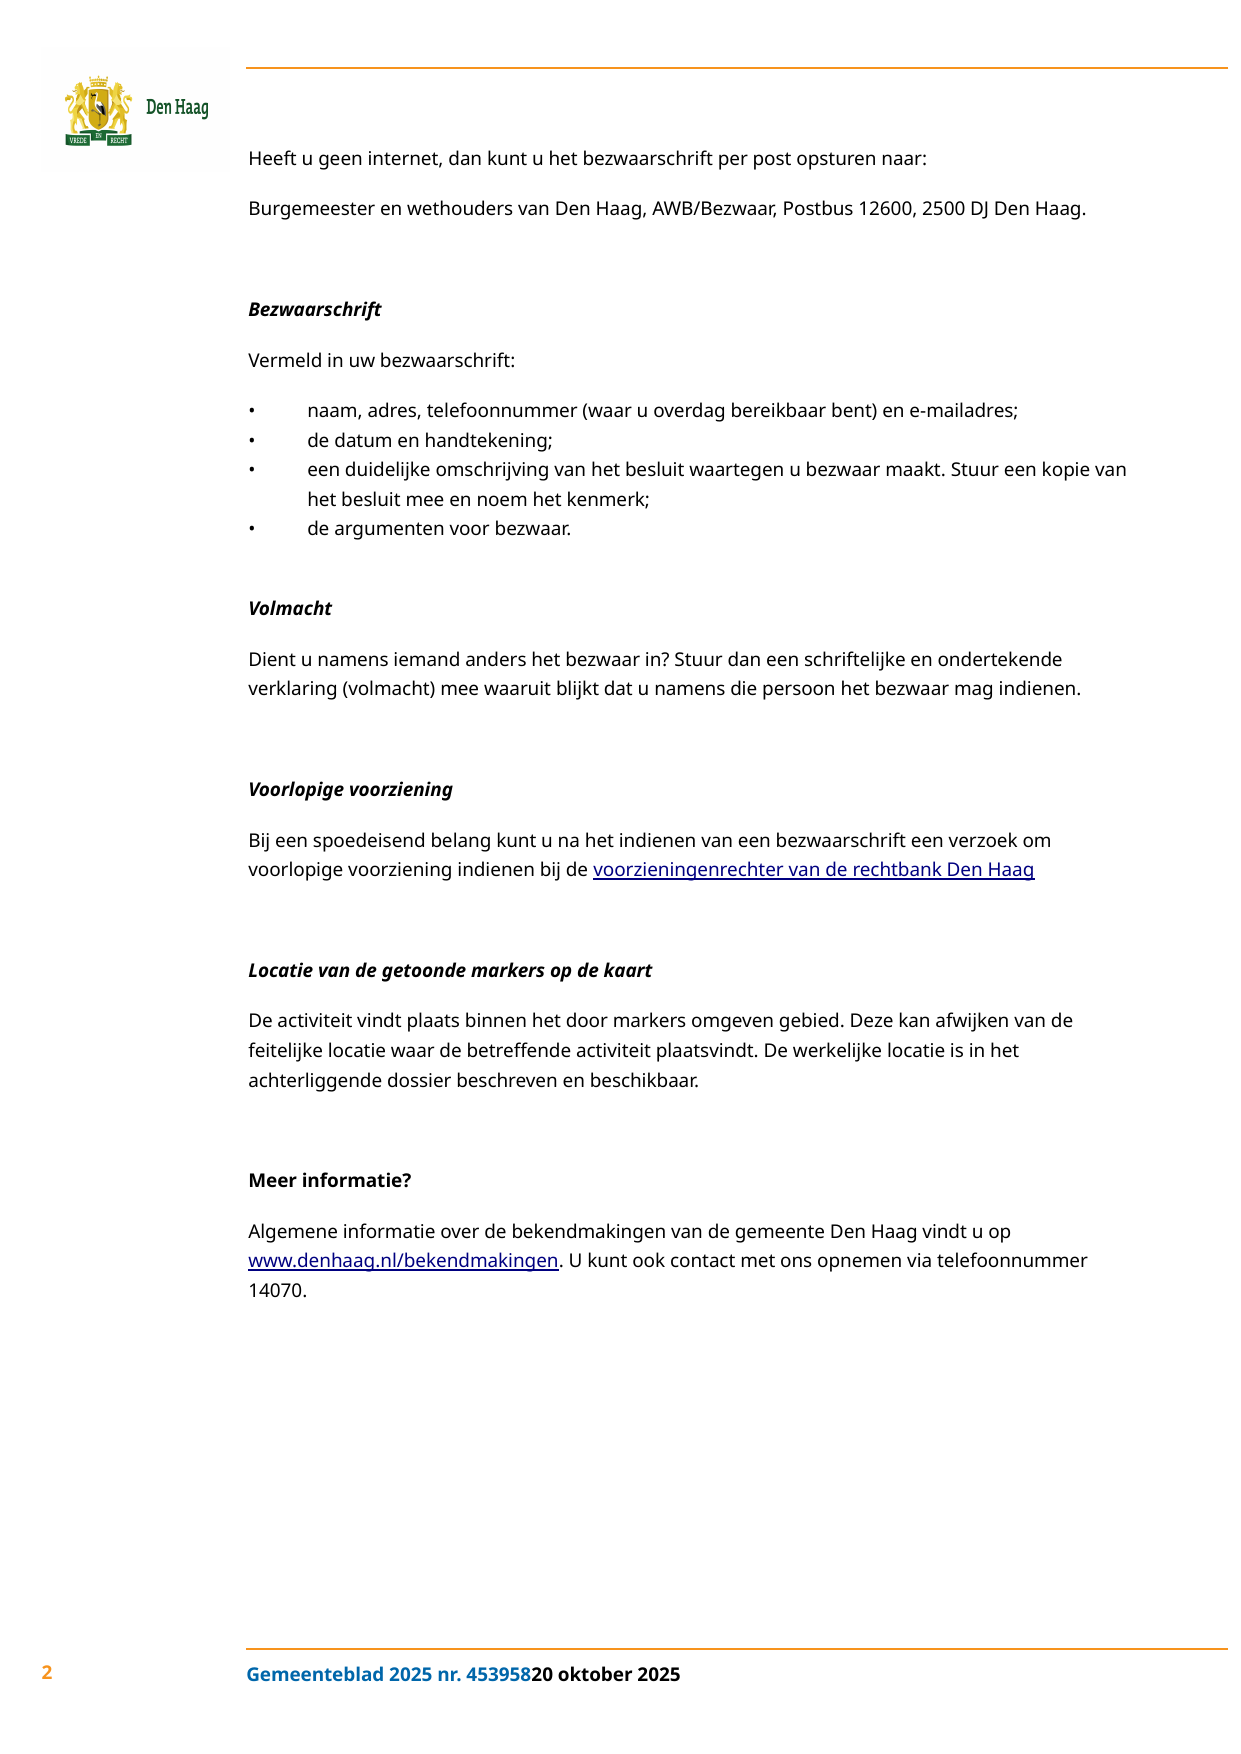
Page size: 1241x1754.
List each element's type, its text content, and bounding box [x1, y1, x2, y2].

text Meer informatie? [248, 1168, 1152, 1193]
text Algemene informatie over de bekendmakingen van de gemeente Den Haag vindt u op www.denhaag.nl/bekendmakingen. U kunt ook contact met ons opnemen via telefoonnummer 14070. [248, 1218, 1152, 1303]
list een duidelijke omschrijving van het besluit waartegen u bezwaar maakt. Stuur een kopie van het besluit mee en noem het kenmerk; [248, 456, 1152, 512]
text De activiteit vindt plaats binnen het door markers omgeven gebied. Deze kan afwijken van de feitelijke locatie waar de betreffende activiteit plaatsvindt. De werkelijke locatie is in het achterliggende dossier beschreven en beschikbaar. [248, 1008, 1152, 1093]
picture [41, 47, 231, 172]
text Vermeld in uw bezwaarschrift: [248, 347, 1152, 373]
text Volmacht [248, 596, 1152, 621]
text Voorlopige voorziening [248, 776, 1152, 802]
list de datum en handtekening; [248, 427, 1152, 453]
text Locatie van de getoonde markers op de kaart [248, 957, 1152, 983]
list de argumenten voor bezwaar. [248, 516, 1152, 541]
list naam, adres, telefoonnummer (waar u overdag bereikbaar bent) en e-mailadres; [248, 397, 1152, 423]
text Dient u namens iemand anders het bezwaar in? Stuur dan een schriftelijke en ondertekende verklaring (volmacht) mee waaruit blijkt dat u namens die persoon het bezwaar mag indienen. [248, 646, 1152, 701]
text Bij een spoedeisend belang kunt u na het indienen van een bezwaarschrift een verzoek om voorlopige voorziening indienen bij de voorzieningenrechter van de rechtbank Den Haag [248, 827, 1152, 882]
text Burgemeester en wethouders van Den Haag, AWB/Bezwaar, Postbus 12600, 2500 DJ Den Haag. [248, 196, 1152, 221]
text Bezwaarschrift [248, 296, 1152, 322]
text Heeft u geen internet, dan kunt u het bezwaarschrift per post opsturen naar: [248, 145, 1152, 171]
